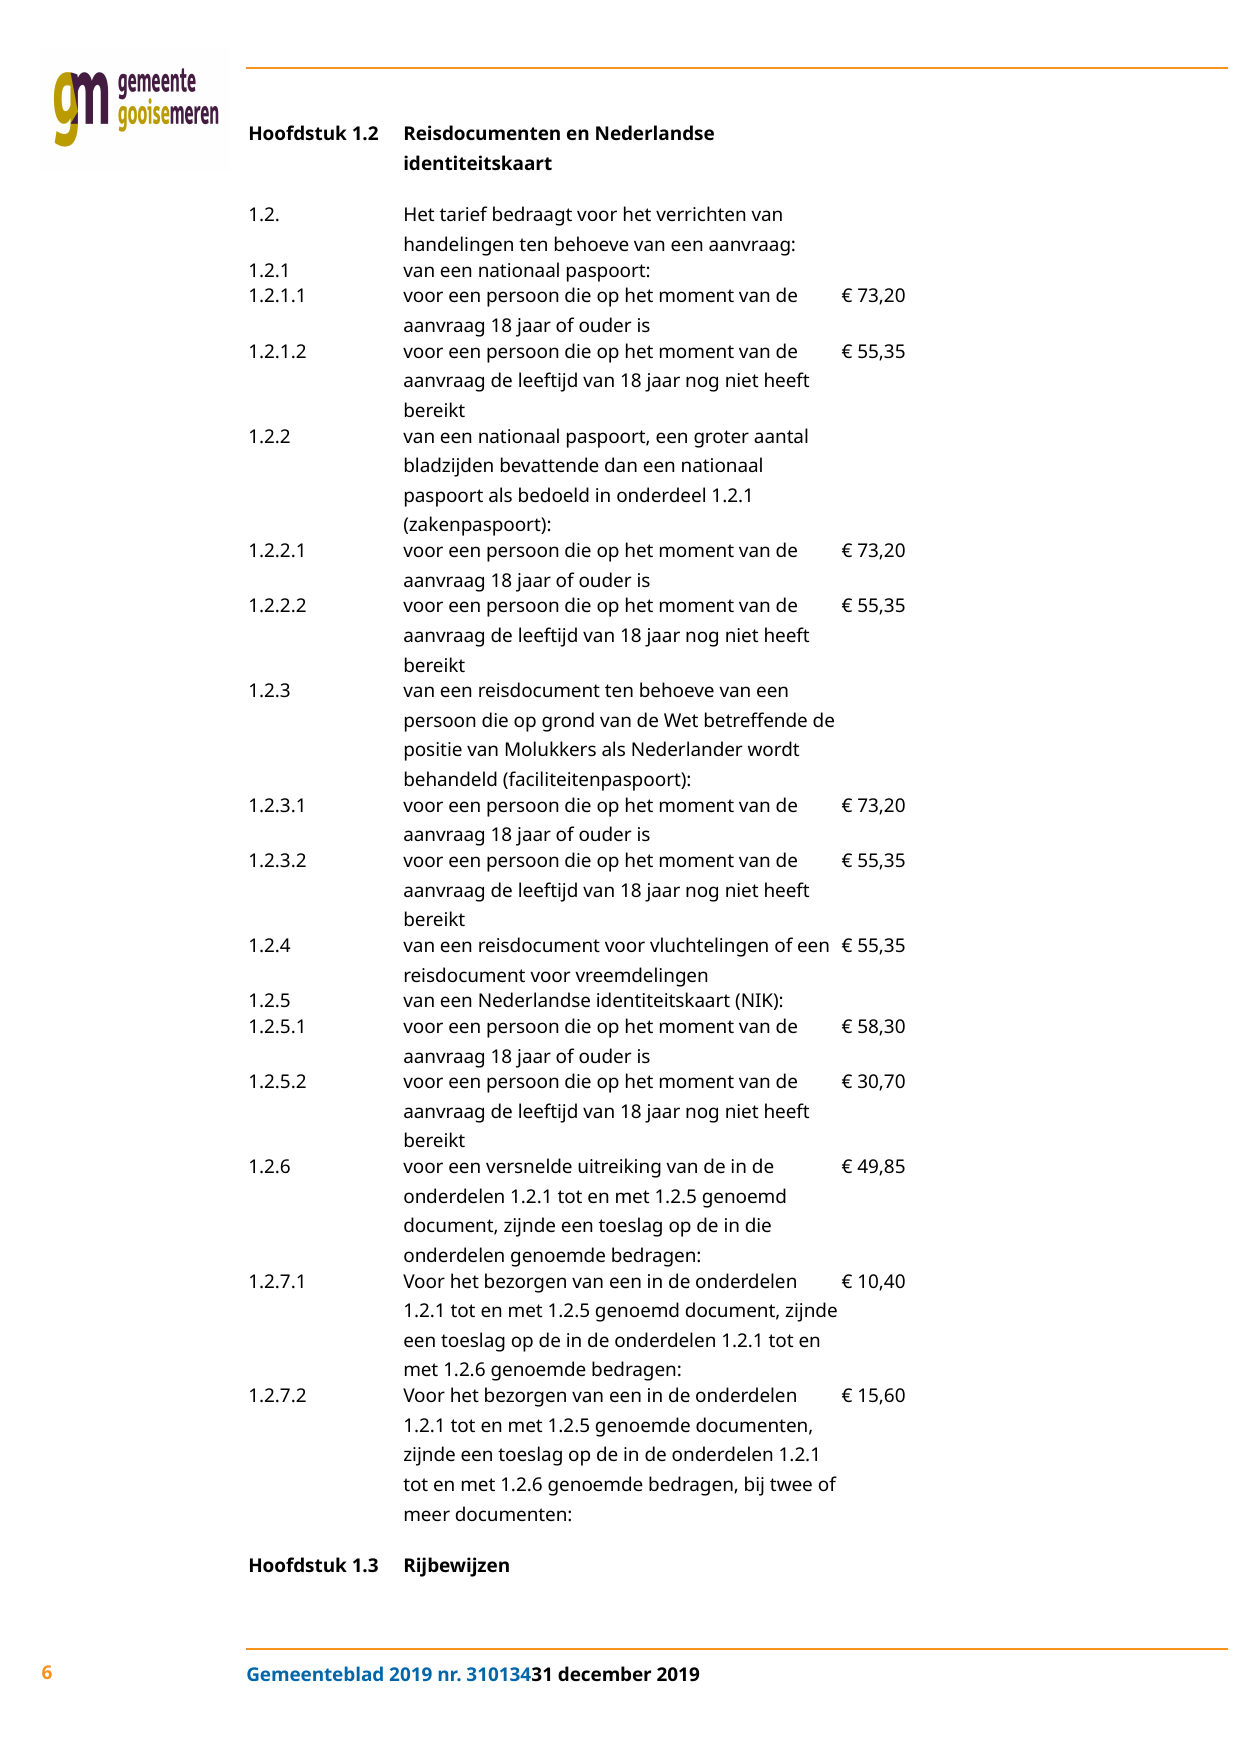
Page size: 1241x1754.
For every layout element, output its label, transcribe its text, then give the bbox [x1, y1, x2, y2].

table_cell [841, 121, 996, 176]
table_cell Hoofdstuk 1.3 [248, 1552, 403, 1578]
table_cell 1.2.2.1 [248, 537, 403, 593]
table_cell Rijbewijzen [403, 1552, 841, 1578]
table_cell 1.2.3 [248, 678, 403, 792]
table_cell voor een persoon die op het moment van de aanvraag de leeftijd van 18 jaar nog niet heeft bereikt [403, 593, 841, 677]
table_cell Hoofdstuk 1.2 [248, 121, 403, 176]
table_cell voor een persoon die op het moment van de aanvraag de leeftijd van 18 jaar nog niet heeft bereikt [403, 847, 841, 932]
table_cell van een nationaal paspoort: [403, 257, 841, 283]
table_cell 1.2.5.1 [248, 1013, 403, 1068]
table_cell € 55,35 [841, 338, 996, 423]
table_cell [841, 95, 996, 121]
table_cell [248, 1526, 403, 1552]
table_cell [841, 1578, 996, 1604]
table_cell € 55,35 [841, 932, 996, 987]
table_cell [248, 176, 403, 202]
picture [41, 47, 231, 172]
table_cell van een reisdocument ten behoeve van een persoon die op grond van de Wet betreffende de positie van Molukkers als Nederlander wordt behandeld (faciliteitenpaspoort): [403, 678, 841, 792]
table_cell [841, 678, 996, 792]
table_cell voor een persoon die op het moment van de aanvraag de leeftijd van 18 jaar nog niet heeft bereikt [403, 338, 841, 423]
table_cell [403, 176, 841, 202]
table_cell € 73,20 [841, 283, 996, 338]
table_cell 1.2.7.1 [248, 1268, 403, 1382]
table_cell Reisdocumenten en Nederlandse identiteitskaart [403, 121, 841, 176]
table_cell 1.2.3.2 [248, 847, 403, 932]
table_cell 1.2.5.2 [248, 1069, 403, 1153]
table_cell voor een persoon die op het moment van de aanvraag de leeftijd van 18 jaar nog niet heeft bereikt [403, 1069, 841, 1153]
table_cell € 73,20 [841, 792, 996, 847]
table_cell € 10,40 [841, 1268, 996, 1382]
table_cell € 55,35 [841, 593, 996, 677]
table_cell [841, 176, 996, 202]
table_cell Voor het bezorgen van een in de onderdelen 1.2.1 tot en met 1.2.5 genoemde documenten, zijnde een toeslag op de in de onderdelen 1.2.1 tot en met 1.2.6 genoemde bedragen, bij twee of meer documenten: [403, 1383, 841, 1526]
table_cell 1.2.6 [248, 1154, 403, 1268]
table_cell € 49,85 [841, 1154, 996, 1268]
table_cell 1.2.3.1 [248, 792, 403, 847]
table_cell [248, 95, 403, 121]
table_cell [841, 202, 996, 257]
table_cell voor een persoon die op het moment van de aanvraag 18 jaar of ouder is [403, 283, 841, 338]
table_cell voor een persoon die op het moment van de aanvraag 18 jaar of ouder is [403, 537, 841, 593]
table_cell 1.2.1.2 [248, 338, 403, 423]
table_cell voor een versnelde uitreiking van de in de onderdelen 1.2.1 tot en met 1.2.5 genoemd document, zijnde een toeslag op de in die onderdelen genoemde bedragen: [403, 1154, 841, 1268]
table_cell 1.2.4 [248, 932, 403, 987]
table_cell € 30,70 [841, 1069, 996, 1153]
table_cell 1.2.5 [248, 988, 403, 1013]
table_cell [841, 423, 996, 537]
table_cell 1.2. [248, 202, 403, 257]
table_cell [403, 1578, 841, 1604]
table_cell 1.2.2 [248, 423, 403, 537]
table_cell € 15,60 [841, 1383, 996, 1526]
table_cell [841, 1552, 996, 1578]
table_cell 1.2.1 [248, 257, 403, 283]
table_cell Voor het bezorgen van een in de onderdelen 1.2.1 tot en met 1.2.5 genoemd document, zijnde een toeslag op de in de onderdelen 1.2.1 tot en met 1.2.6 genoemde bedragen: [403, 1268, 841, 1382]
table_cell € 55,35 [841, 847, 996, 932]
table_cell van een reisdocument voor vluchtelingen of een reisdocument voor vreemdelingen [403, 932, 841, 987]
table_cell voor een persoon die op het moment van de aanvraag 18 jaar of ouder is [403, 1013, 841, 1068]
table_cell [403, 1526, 841, 1552]
table_cell [841, 988, 996, 1013]
table_cell van een nationaal paspoort, een groter aantal bladzijden bevattende dan een nationaal paspoort als bedoeld in onderdeel 1.2.1 (zakenpaspoort): [403, 423, 841, 537]
table_cell 1.2.1.1 [248, 283, 403, 338]
table_cell voor een persoon die op het moment van de aanvraag 18 jaar of ouder is [403, 792, 841, 847]
table_cell Het tarief bedraagt voor het verrichten van handelingen ten behoeve van een aanvraag: [403, 202, 841, 257]
table_cell € 58,30 [841, 1013, 996, 1068]
table_cell [841, 257, 996, 283]
table_cell van een Nederlandse identiteitskaart (NIK): [403, 988, 841, 1013]
table_cell 1.2.2.2 [248, 593, 403, 677]
table_cell [841, 1526, 996, 1552]
table_cell [403, 95, 841, 121]
table_cell € 73,20 [841, 537, 996, 593]
table_cell 1.2.7.2 [248, 1383, 403, 1526]
table_cell [248, 1578, 403, 1604]
